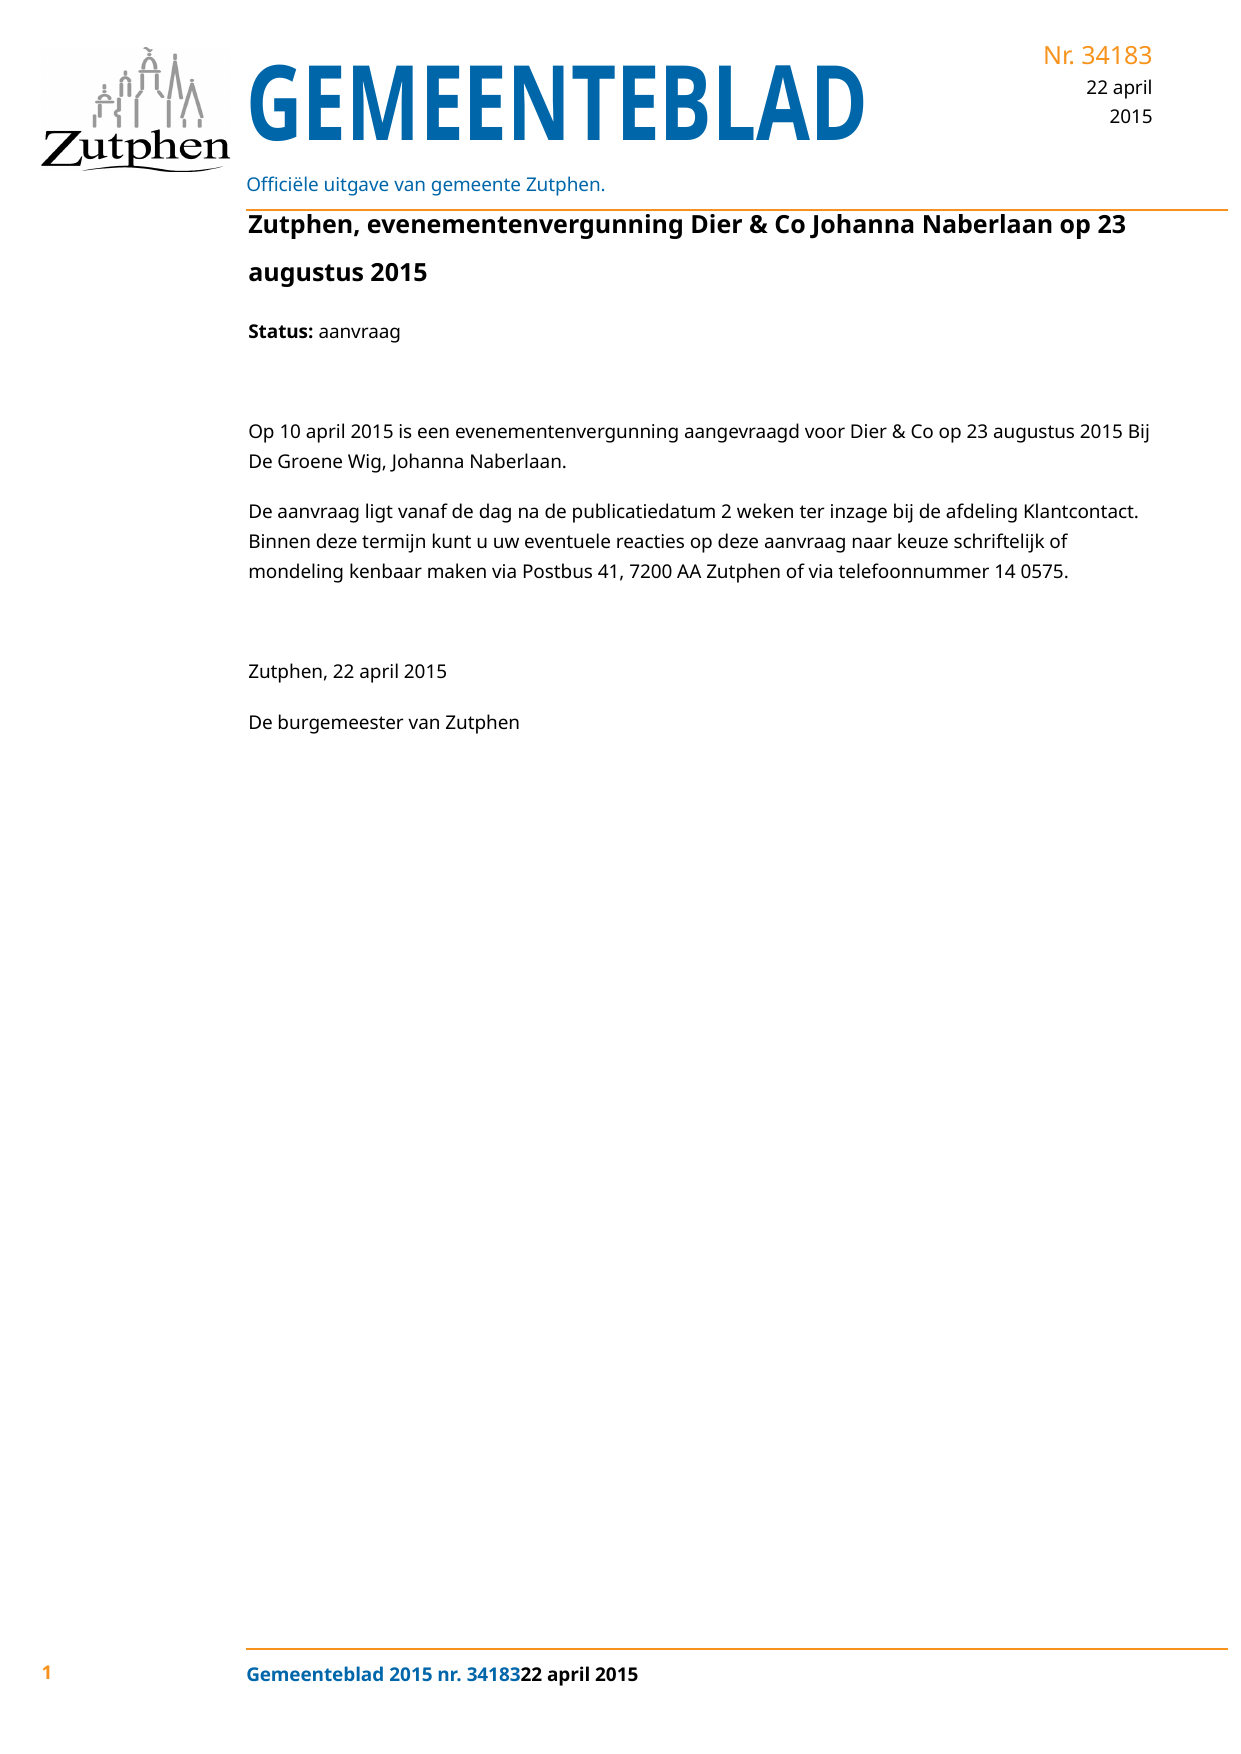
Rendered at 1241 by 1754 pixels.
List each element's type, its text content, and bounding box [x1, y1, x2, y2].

text Zutphen, 22 april 2015 [248, 659, 1152, 684]
text Op 10 april 2015 is een evenementenvergunning aangevraagd voor Dier & Co op 23 augustus 2015 Bij De Groene Wig, Johanna Naberlaan. [248, 419, 1152, 474]
picture [41, 47, 231, 172]
text Zutphen, evenementenvergunning Dier & Co Johanna Naberlaan op 23 augustus 2015 [248, 211, 1152, 288]
text De burgemeester van Zutphen [248, 709, 1152, 735]
text Status: aanvraag [248, 318, 1152, 344]
text De aanvraag ligt vanaf de dag na de publicatiedatum 2 weken ter inzage bij de afdeling Klantcontact. Binnen deze termijn kunt u uw eventuele reacties op deze aanvraag naar keuze schriftelijk of mondeling kenbaar maken via Postbus 41, 7200 AA Zutphen of via telefoonnummer 14 0575. [248, 499, 1152, 584]
